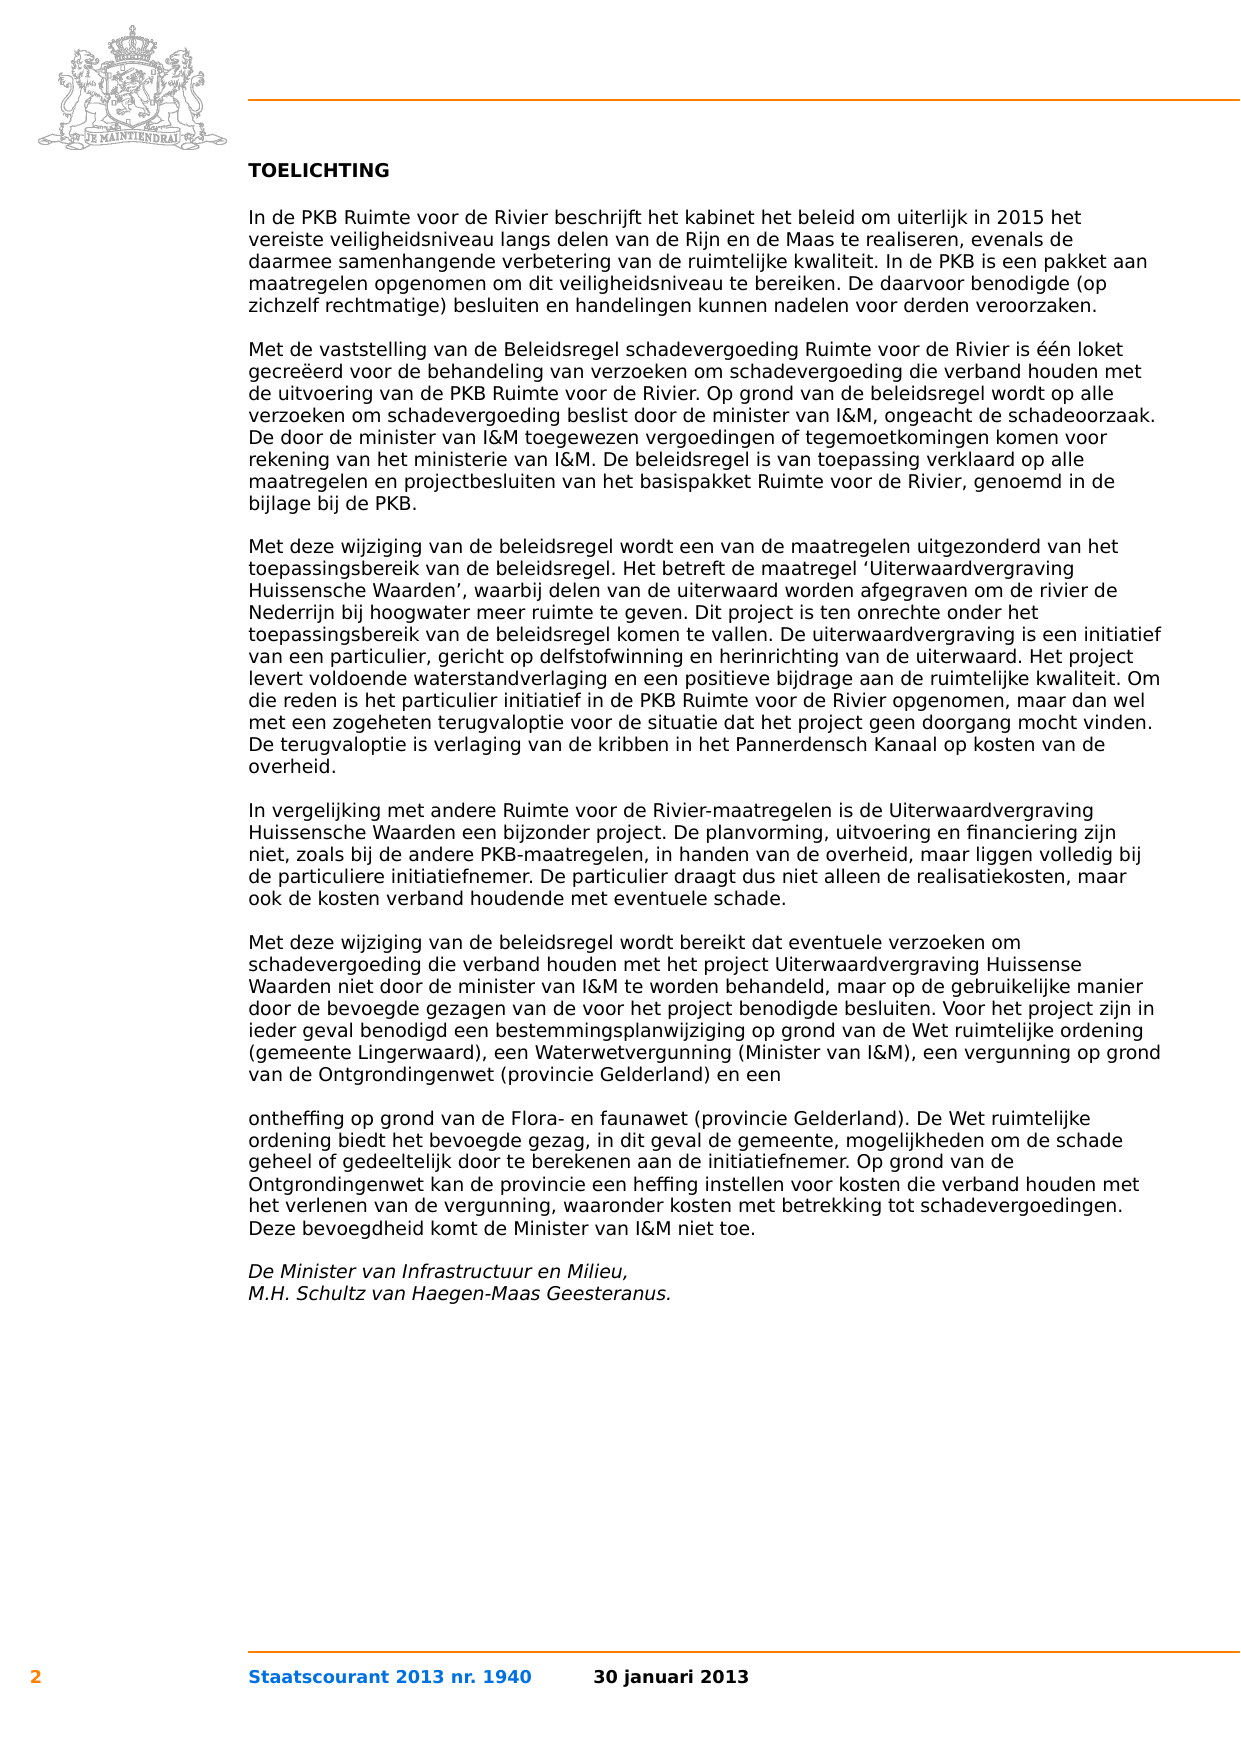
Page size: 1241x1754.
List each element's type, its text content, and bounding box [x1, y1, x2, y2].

text In de PKB Ruimte voor de Rivier beschrijft het kabinet het beleid om uiterlijk in 2015 het vereiste veiligheidsniveau langs delen van de Rijn en de Maas te realiseren, evenals de daarmee samenhangende verbetering van de ruimtelijke kwaliteit. In de PKB is een pakket aan maatregelen opgenomen om dit veiligheidsniveau te bereiken. De daarvoor benodigde (op zichzelf rechtmatige) besluiten en handelingen kunnen nadelen voor derden veroorzaken. [248, 207, 1163, 317]
text Met deze wijziging van de beleidsregel wordt bereikt dat eventuele verzoeken om schadevergoeding die verband houden met het project Uiterwaardvergraving Huissense Waarden niet door de minister van I&M te worden behandeld, maar op de gebruikelijke manier door de bevoegde gezagen van de voor het project benodigde besluiten. Voor het project zijn in ieder geval benodigd een bestemmingsplanwijziging op grond van de Wet ruimtelijke ordening (gemeente Lingerwaard), een Waterwetvergunning (Minister van I&M), een vergunning op grond van de Ontgrondingenwet (provincie Gelderland) en een [248, 932, 1163, 1086]
subtitle TOELICHTING [248, 160, 1163, 182]
text ontheffing op grond van de Flora- en faunawet (provincie Gelderland). De Wet ruimtelijke ordening biedt het bevoegde gezag, in dit geval de gemeente, mogelijkheden om de schade geheel of gedeeltelijk door te berekenen aan de initiatiefnemer. Op grond van de Ontgrondingenwet kan de provincie een heffing instellen voor kosten die verband houden met het verlenen van de vergunning, waaronder kosten met betrekking tot schadevergoedingen. Deze bevoegdheid komt de Minister van I&M niet toe. [248, 1107, 1163, 1239]
text In vergelijking met andere Ruimte voor de Rivier-maatregelen is de Uiterwaardvergraving Huissensche Waarden een bijzonder project. De planvorming, uitvoering en financiering zijn niet, zoals bij de andere PKB-maatregelen, in handen van de overheid, maar liggen volledig bij de particuliere initiatiefnemer. De particulier draagt dus niet alleen de realisatiekosten, maar ook de kosten verband houdende met eventuele schade. [248, 800, 1163, 910]
picture [38, 25, 227, 150]
text Met deze wijziging van de beleidsregel wordt een van de maatregelen uitgezonderd van het toepassingsbereik van de beleidsregel. Het betreft de maatregel ‘Uiterwaardvergraving Huissensche Waarden’, waarbij delen van de uiterwaard worden afgegraven om de rivier de Nederrijn bij hoogwater meer ruimte te geven. Dit project is ten onrechte onder het toepassingsbereik van de beleidsregel komen te vallen. De uiterwaardvergraving is een initiatief van een particulier, gericht op delfstofwinning en herinrichting van de uiterwaard. Het project levert voldoende waterstandverlaging en een positieve bijdrage aan de ruimtelijke kwaliteit. Om die reden is het particulier initiatief in de PKB Ruimte voor de Rivier opgenomen, maar dan wel met een zogeheten terugvaloptie voor de situatie dat het project geen doorgang mocht vinden. De terugvaloptie is verlaging van de kribben in het Pannerdensch Kanaal op kosten van de overheid. [248, 536, 1163, 778]
text De Minister van Infrastructuur en Milieu, M.H. Schultz van Haegen-Maas Geesteranus. [248, 1261, 1163, 1305]
text Met de vaststelling van de Beleidsregel schadevergoeding Ruimte voor de Rivier is één loket gecreëerd voor de behandeling van verzoeken om schadevergoeding die verband houden met de uitvoering van de PKB Ruimte voor de Rivier. Op grond van de beleidsregel wordt op alle verzoeken om schadevergoeding beslist door de minister van I&M, ongeacht de schadeoorzaak. De door de minister van I&M toegewezen vergoedingen of tegemoetkomingen komen voor rekening van het ministerie van I&M. De beleidsregel is van toepassing verklaard op alle maatregelen en projectbesluiten van het basispakket Ruimte voor de Rivier, genoemd in de bijlage bij de PKB. [248, 339, 1163, 514]
